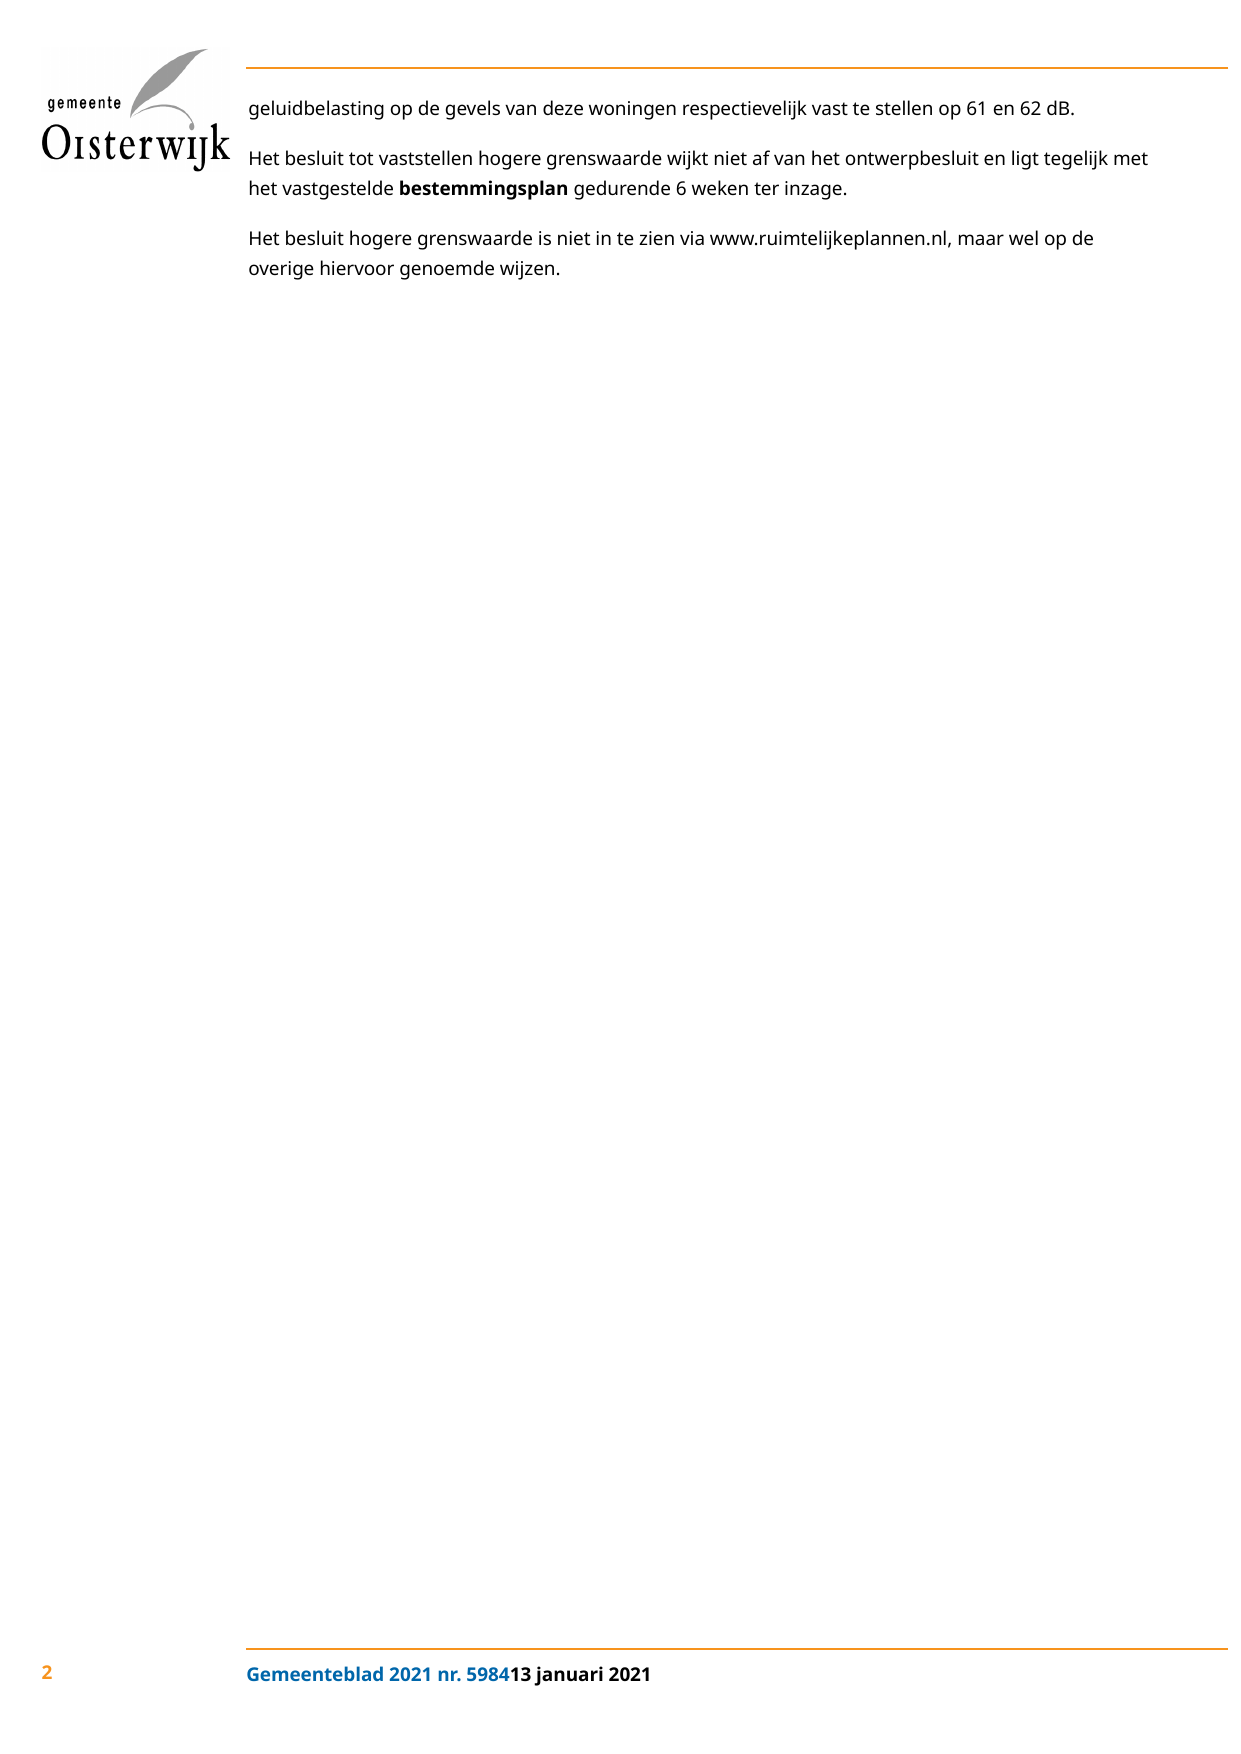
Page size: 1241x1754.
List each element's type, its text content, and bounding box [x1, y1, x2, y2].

text Het besluit tot vaststellen hogere grenswaarde wijkt niet af van het ontwerpbesluit en ligt tegelijk met het vastgestelde bestemmingsplan gedurende 6 weken ter inzage. [248, 145, 1152, 201]
picture [41, 47, 231, 172]
text Het besluit hogere grenswaarde is niet in te zien via www.ruimtelijkeplannen.nl, maar wel op de overige hiervoor genoemde wijzen. [248, 225, 1152, 281]
text geluidbelasting op de gevels van deze woningen respectievelijk vast te stellen op 61 en 62 dB. [248, 95, 1152, 121]
